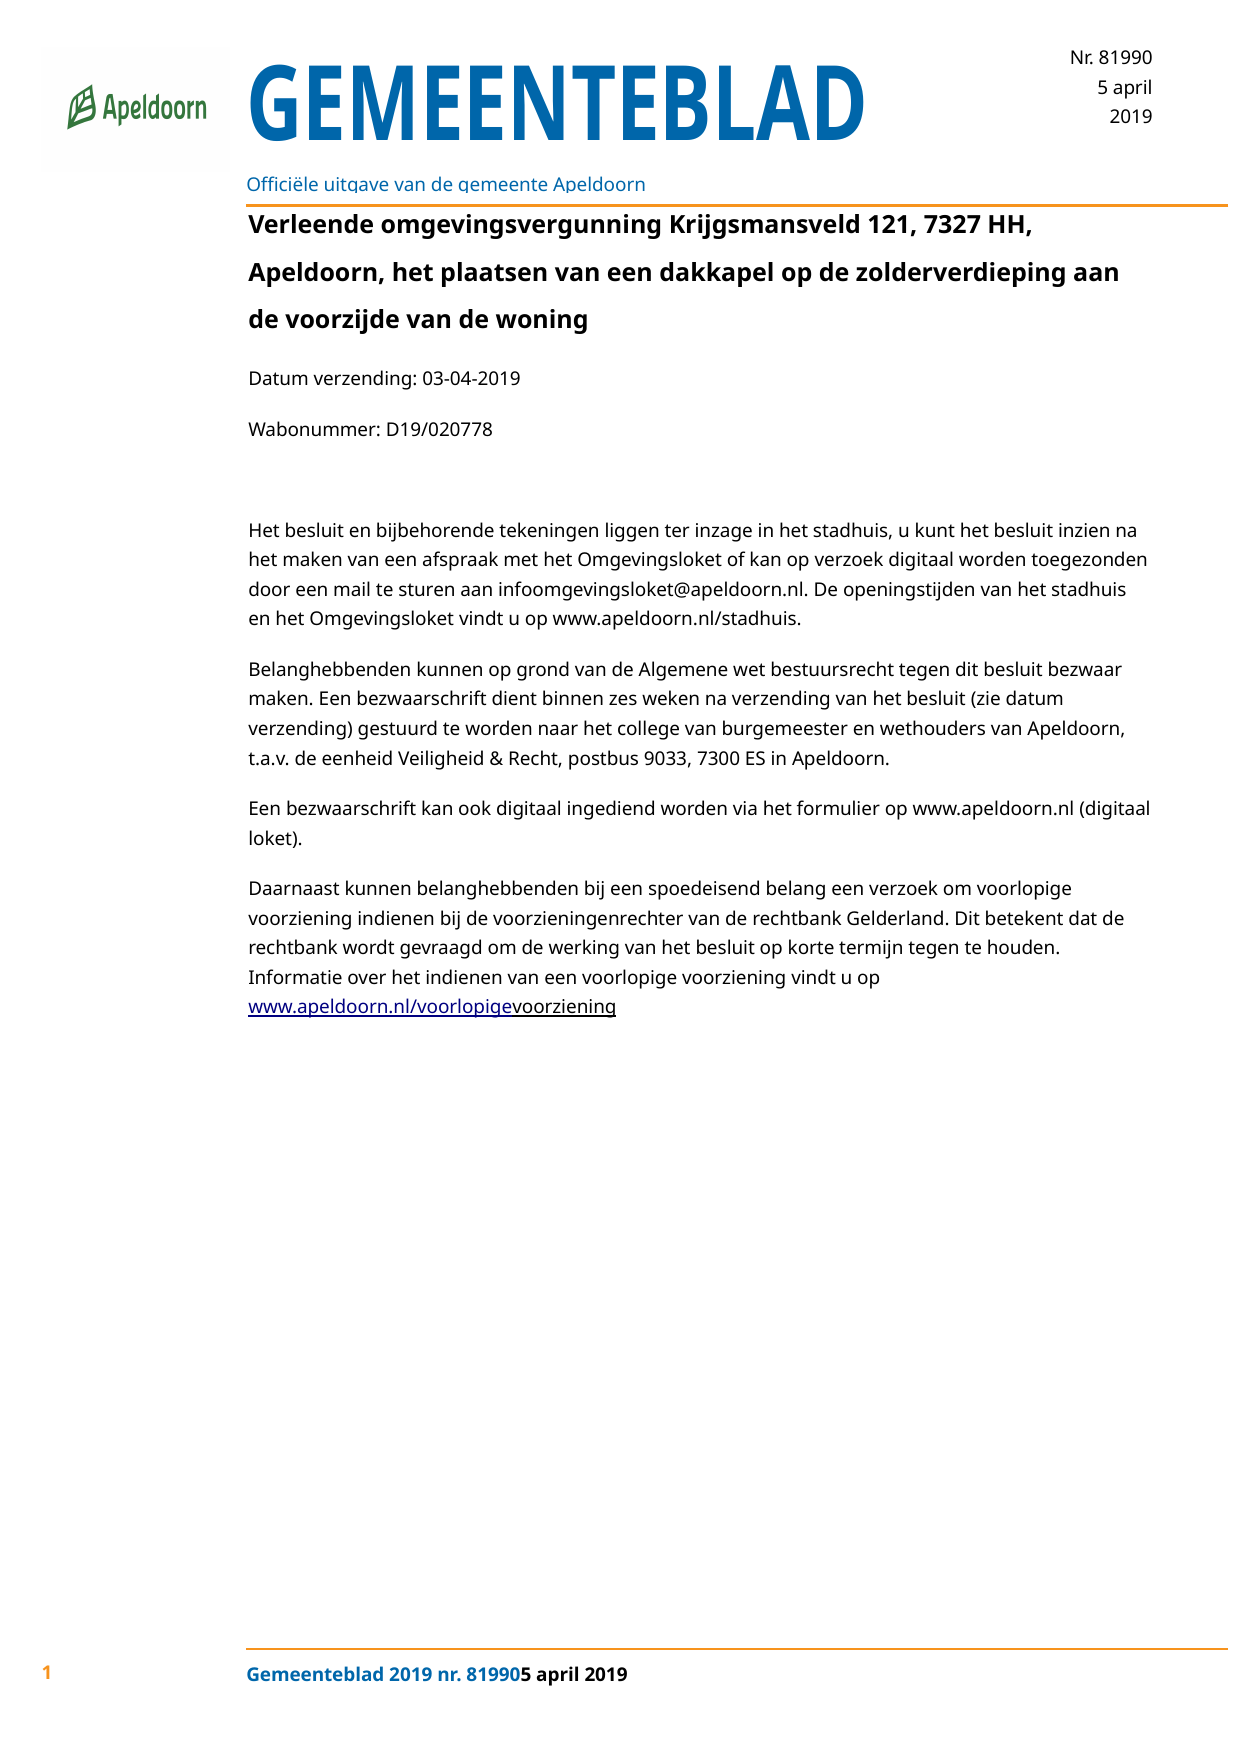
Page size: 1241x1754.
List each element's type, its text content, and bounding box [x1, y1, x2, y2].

text Belanghebbenden kunnen op grond van de Algemene wet bestuursrecht tegen dit besluit bezwaar maken. Een bezwaarschrift dient binnen zes weken na verzending van het besluit (zie datum verzending) gestuurd te worden naar het college van burgemeester en wethouders van Apeldoorn, t.a.v. de eenheid Veiligheid & Recht, postbus 9033, 7300 ES in Apeldoorn. [248, 656, 1152, 770]
text Datum verzending: 03-04-2019 [248, 366, 1152, 391]
text Een bezwaarschrift kan ook digitaal ingediend worden via het formulier op www.apeldoorn.nl (digitaal loket). [248, 795, 1152, 850]
text Het besluit en bijbehorende tekeningen liggen ter inzage in het stadhuis, u kunt het besluit inzien na het maken van een afspraak met het Omgevingsloket of kan op verzoek digitaal worden toegezonden door een mail te sturen aan infoomgevingsloket@apeldoorn.nl. De openingstijden van het stadhuis en het Omgevingsloket vindt u op www.apeldoorn.nl/stadhuis. [248, 517, 1152, 631]
text Daarnaast kunnen belanghebbenden bij een spoedeisend belang een verzoek om voorlopige voorziening indienen bij de voorzieningenrechter van de rechtbank Gelderland. Dit betekent dat de rechtbank wordt gevraagd om de werking van het besluit op korte termijn tegen te houden. Informatie over het indienen van een voorlopige voorziening vindt u op www.apeldoorn.nl/voorlopigevoorziening [248, 875, 1152, 1019]
text Verleende omgevingsvergunning Krijgsmansveld 121, 7327 HH, Apeldoorn, het plaatsen van een dakkapel op de zolderverdieping aan de voorzijde van de woning [248, 207, 1152, 336]
text Wabonummer: D19/020778 [248, 416, 1152, 442]
picture [41, 47, 231, 172]
